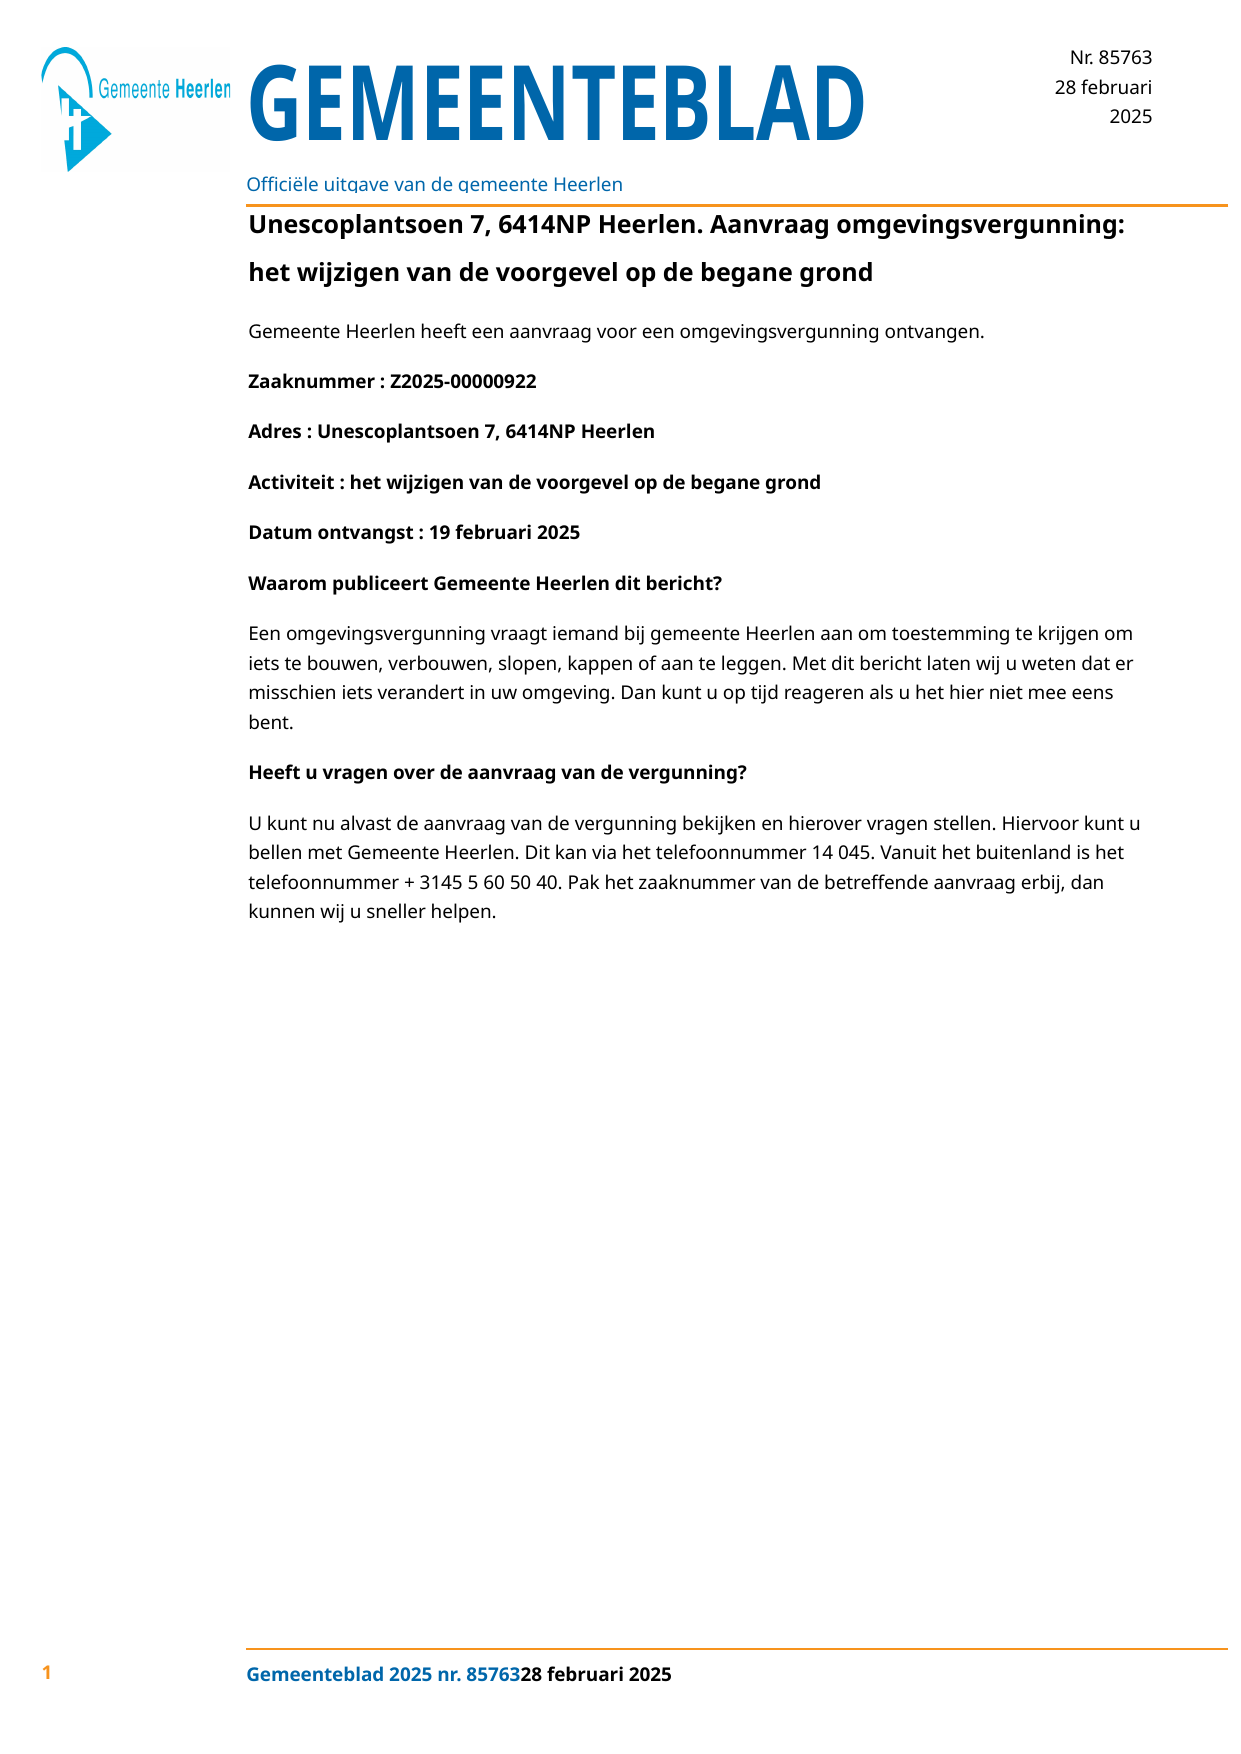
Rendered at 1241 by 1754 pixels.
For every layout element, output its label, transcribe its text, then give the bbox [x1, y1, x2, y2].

text Een omgevingsvergunning vraagt iemand bij gemeente Heerlen aan om toestemming te krijgen om iets te bouwen, verbouwen, slopen, kappen of aan te leggen. Met dit bericht laten wij u weten dat er misschien iets verandert in uw omgeving. Dan kunt u op tijd reageren als u het hier niet mee eens bent. [248, 620, 1152, 735]
picture [41, 47, 231, 172]
text Waarom publiceert Gemeente Heerlen dit bericht? [248, 570, 1152, 596]
picture [41, 47, 59, 70]
text Unescoplantsoen 7, 6414NP Heerlen. Aanvraag omgevingsvergunning: het wijzigen van de voorgevel op de begane grond [248, 207, 1152, 288]
text Activiteit : het wijzigen van de voorgevel op de begane grond [248, 469, 1152, 495]
text U kunt nu alvast de aanvraag van de vergunning bekijken en hierover vragen stellen. Hiervoor kunt u bellen met Gemeente Heerlen. Dit kan via het telefoonnummer 14 045. Vanuit het buitenland is het telefoonnummer + 3145 5 60 50 40. Pak het zaaknummer van de betreffende aanvraag erbij, dan kunnen wij u sneller helpen. [248, 810, 1152, 924]
text Zaaknummer : Z2025-00000922 [248, 368, 1152, 394]
text Gemeente Heerlen heeft een aanvraag voor een omgevingsvergunning ontvangen. [248, 318, 1152, 344]
text Heeft u vragen over de aanvraag van de vergunning? [248, 759, 1152, 785]
text Adres : Unescoplantsoen 7, 6414NP Heerlen [248, 419, 1152, 444]
text Datum ontvangst : 19 februari 2025 [248, 519, 1152, 545]
